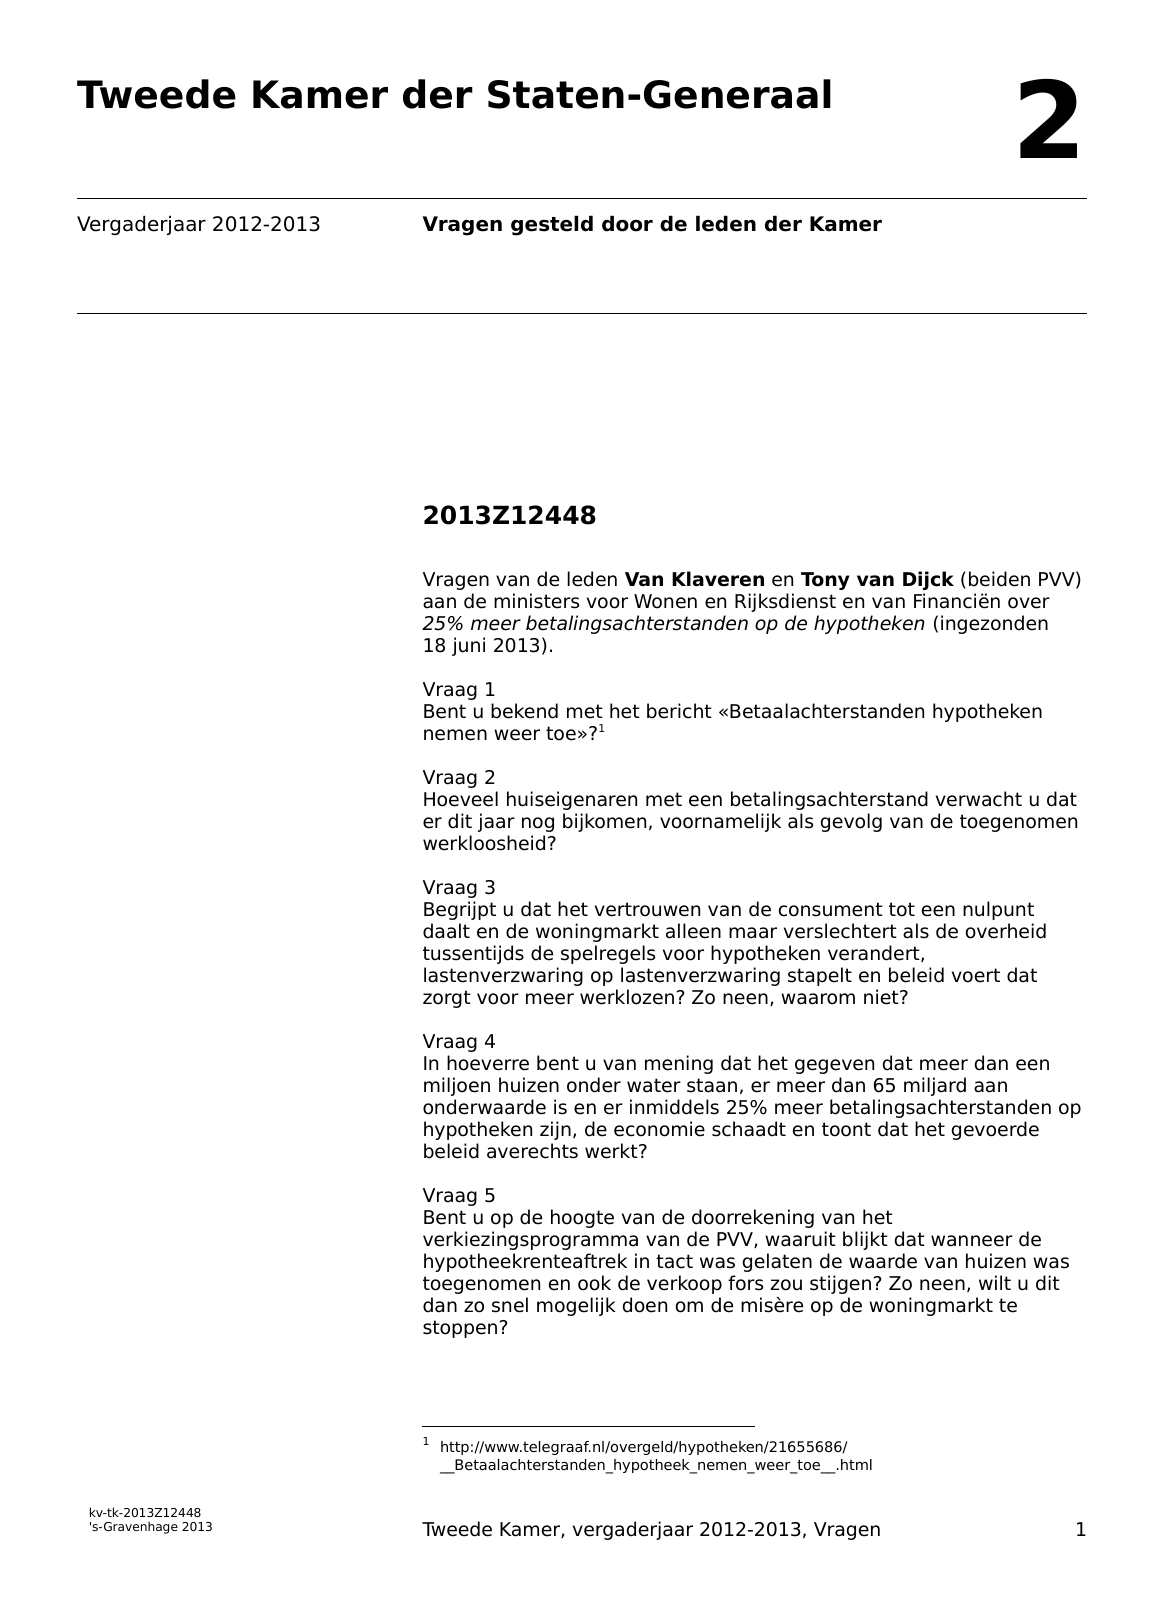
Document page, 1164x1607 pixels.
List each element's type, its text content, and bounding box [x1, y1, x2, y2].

text Vraag 3 [422, 877, 1087, 899]
text Begrijpt u dat het vertrouwen van de consument tot een nulpunt daalt en de woningmarkt alleen maar verslechtert als de overheid tussentijds de spelregels voor hypotheken verandert, lastenverzwaring op lastenverzwaring stapelt en beleid voert dat zorgt voor meer werklozen? Zo neen, waarom niet? [422, 899, 1087, 1009]
text 2013Z12448 [422, 501, 1087, 531]
text 's-Gravenhage 2013 [88, 1520, 323, 1534]
table_header 2 [886, 59, 1087, 198]
text Vraag 4 [422, 1031, 1087, 1053]
text Vraag 2 [422, 767, 1087, 789]
text http://www.telegraaf.nl/overgeld/hypotheken/21655686/__Betaalachterstanden_hypotheek_nemen_weer_toe__.html [422, 1435, 1087, 1474]
text In hoeverre bent u van mening dat het gegeven dat meer dan een miljoen huizen onder water staan, er meer dan 65 miljard aan onderwaarde is en er inmiddels 25% meer betalingsachterstanden op hypotheken zijn, de economie schaadt en toont dat het gevoerde beleid averechts werkt? [422, 1053, 1087, 1163]
text Vraag 5 [422, 1185, 1087, 1207]
text Bent u bekend met het bericht «Betaalachterstanden hypotheken nemen weer toe»? [422, 701, 1087, 745]
table_header Tweede Kamer der Staten-Generaal [77, 59, 886, 198]
table_cell Vergaderjaar 2012-2013 [77, 199, 422, 313]
text Hoeveel huiseigenaren met een betalingsachterstand verwacht u dat er dit jaar nog bijkomen, voornamelijk als gevolg van de toegenomen werkloosheid? [422, 789, 1087, 855]
text kv-tk-2013Z12448 [88, 1506, 323, 1520]
table_cell Vragen gesteld door de leden der Kamer [422, 199, 1087, 313]
text Bent u op de hoogte van de doorrekening van het verkiezingsprogramma van de PVV, waaruit blijkt dat wanneer de hypotheekrenteaftrek in tact was gelaten de waarde van huizen was toegenomen en ook de verkoop fors zou stijgen? Zo neen, wilt u dit dan zo snel mogelijk doen om de misère op de woningmarkt te stoppen? [422, 1207, 1087, 1339]
text Vraag 1 [422, 679, 1087, 701]
text Vragen van de leden Van Klaveren en Tony van Dijck (beiden PVV) aan de ministers voor Wonen en Rijksdienst en van Financiën over 25% meer betalingsachterstanden op de hypotheken (ingezonden 18 juni 2013). [422, 569, 1087, 657]
